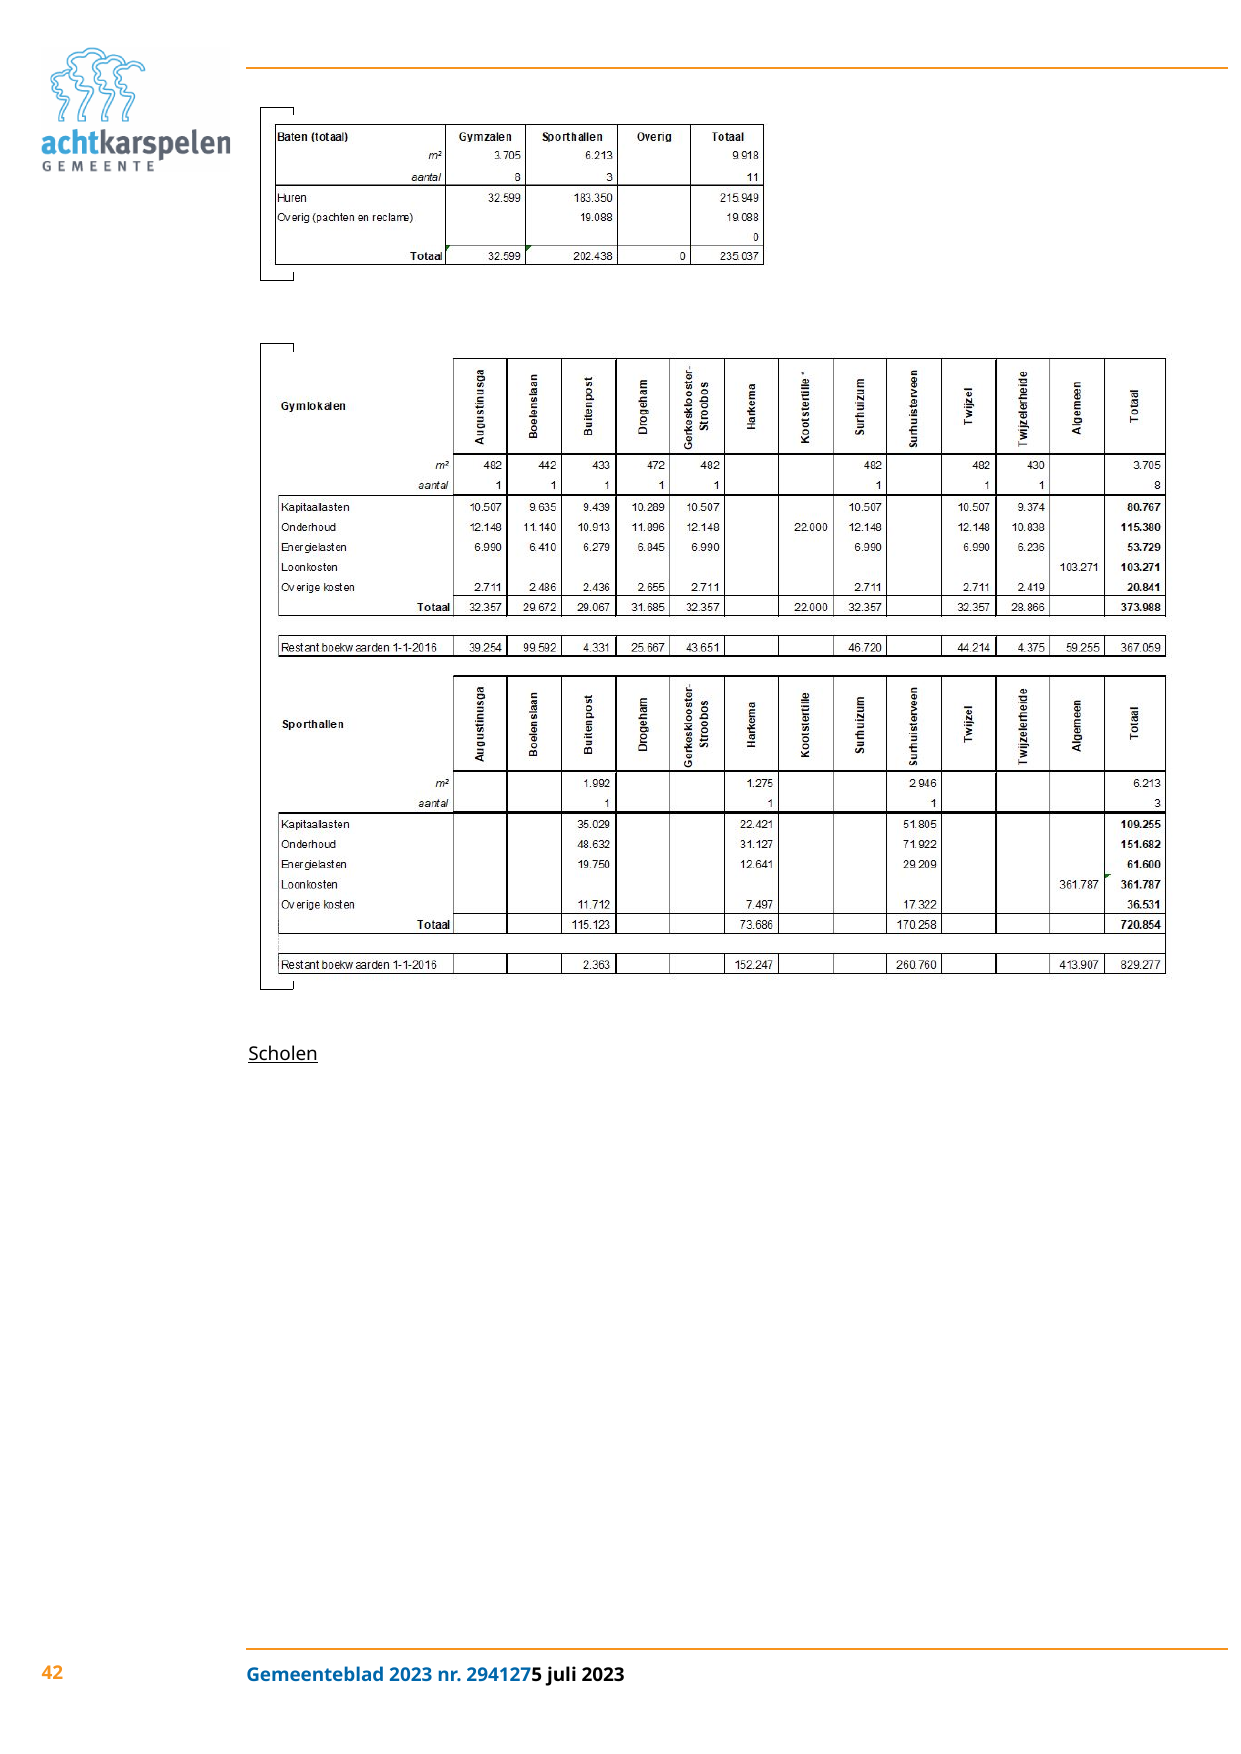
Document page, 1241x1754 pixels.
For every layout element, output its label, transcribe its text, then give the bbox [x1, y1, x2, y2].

picture [268, 352, 1173, 981]
picture [41, 47, 231, 172]
text Scholen [248, 1040, 1152, 1066]
picture [268, 115, 771, 272]
